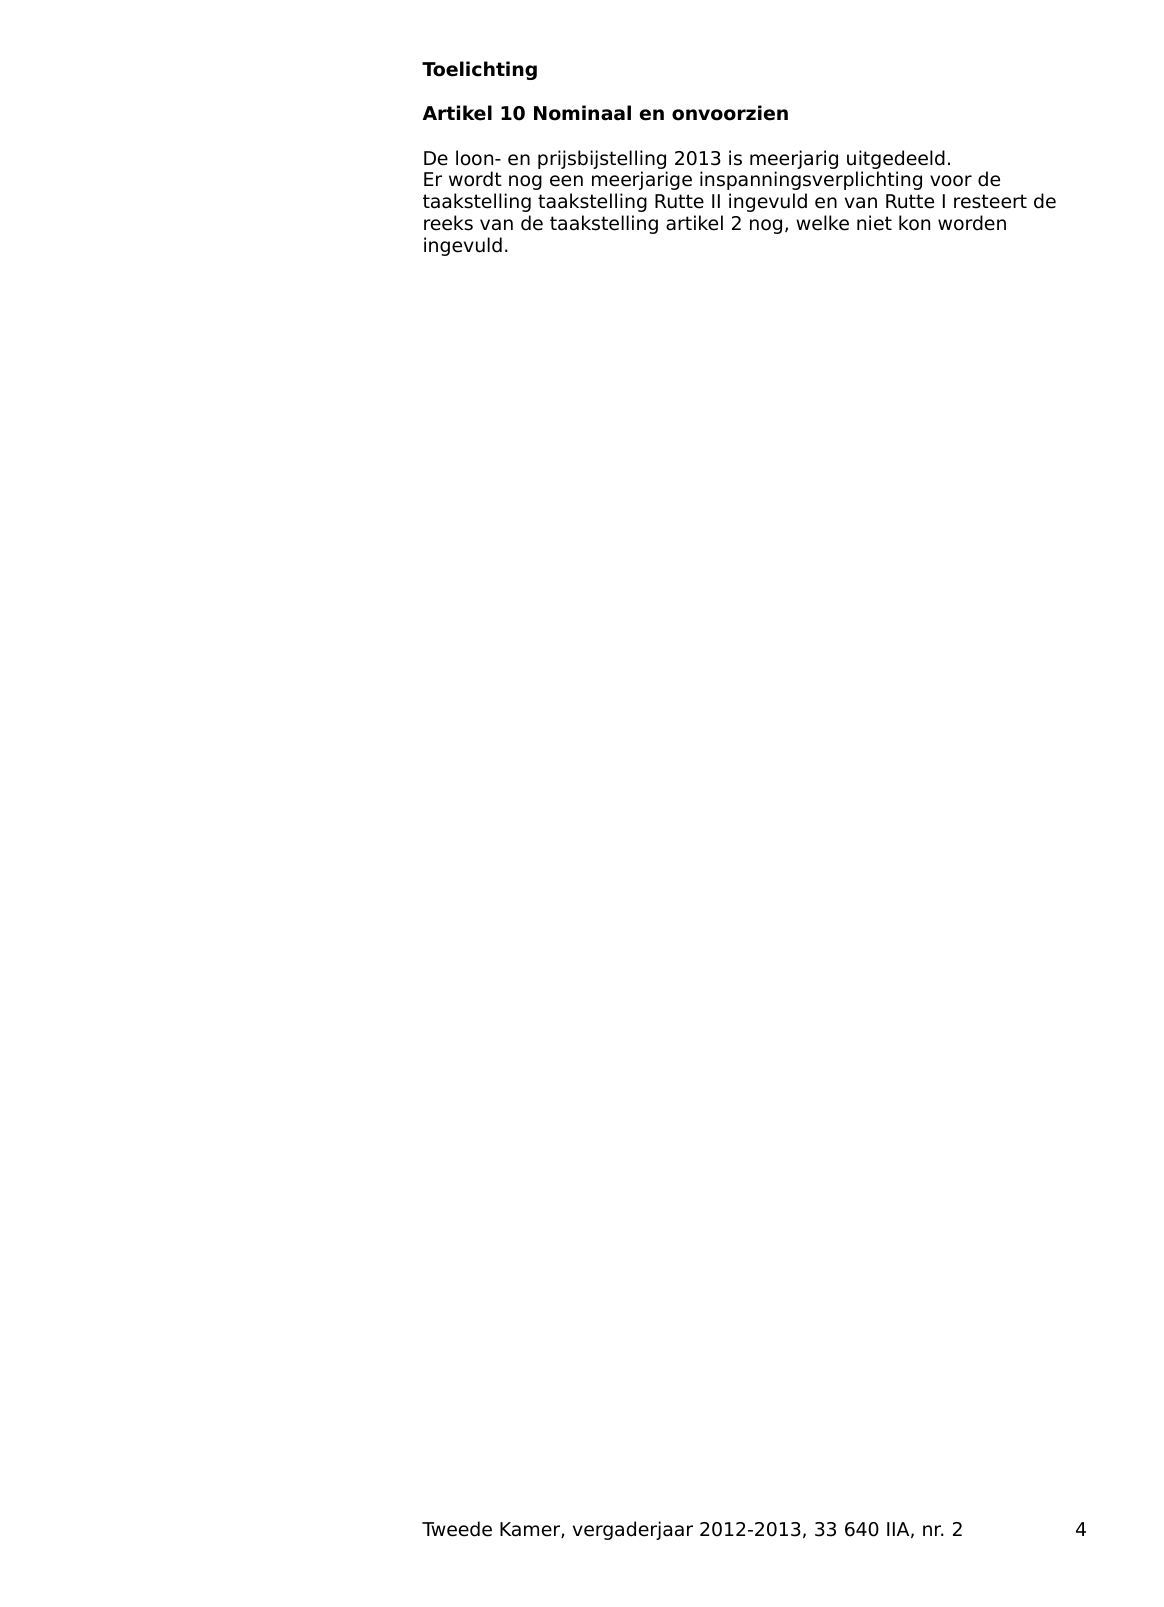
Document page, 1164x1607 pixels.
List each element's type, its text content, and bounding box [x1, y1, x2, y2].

subtitle Toelichting [422, 59, 1087, 81]
subtitle Artikel 10 Nominaal en onvoorzien [422, 103, 1087, 125]
text De loon- en prijsbijstelling 2013 is meerjarig uitgedeeld. [422, 147, 1087, 169]
text Er wordt nog een meerjarige inspanningsverplichting voor de taakstelling taakstelling Rutte II ingevuld en van Rutte I resteert de reeks van de taakstelling artikel 2 nog, welke niet kon worden ingevuld. [422, 169, 1087, 257]
